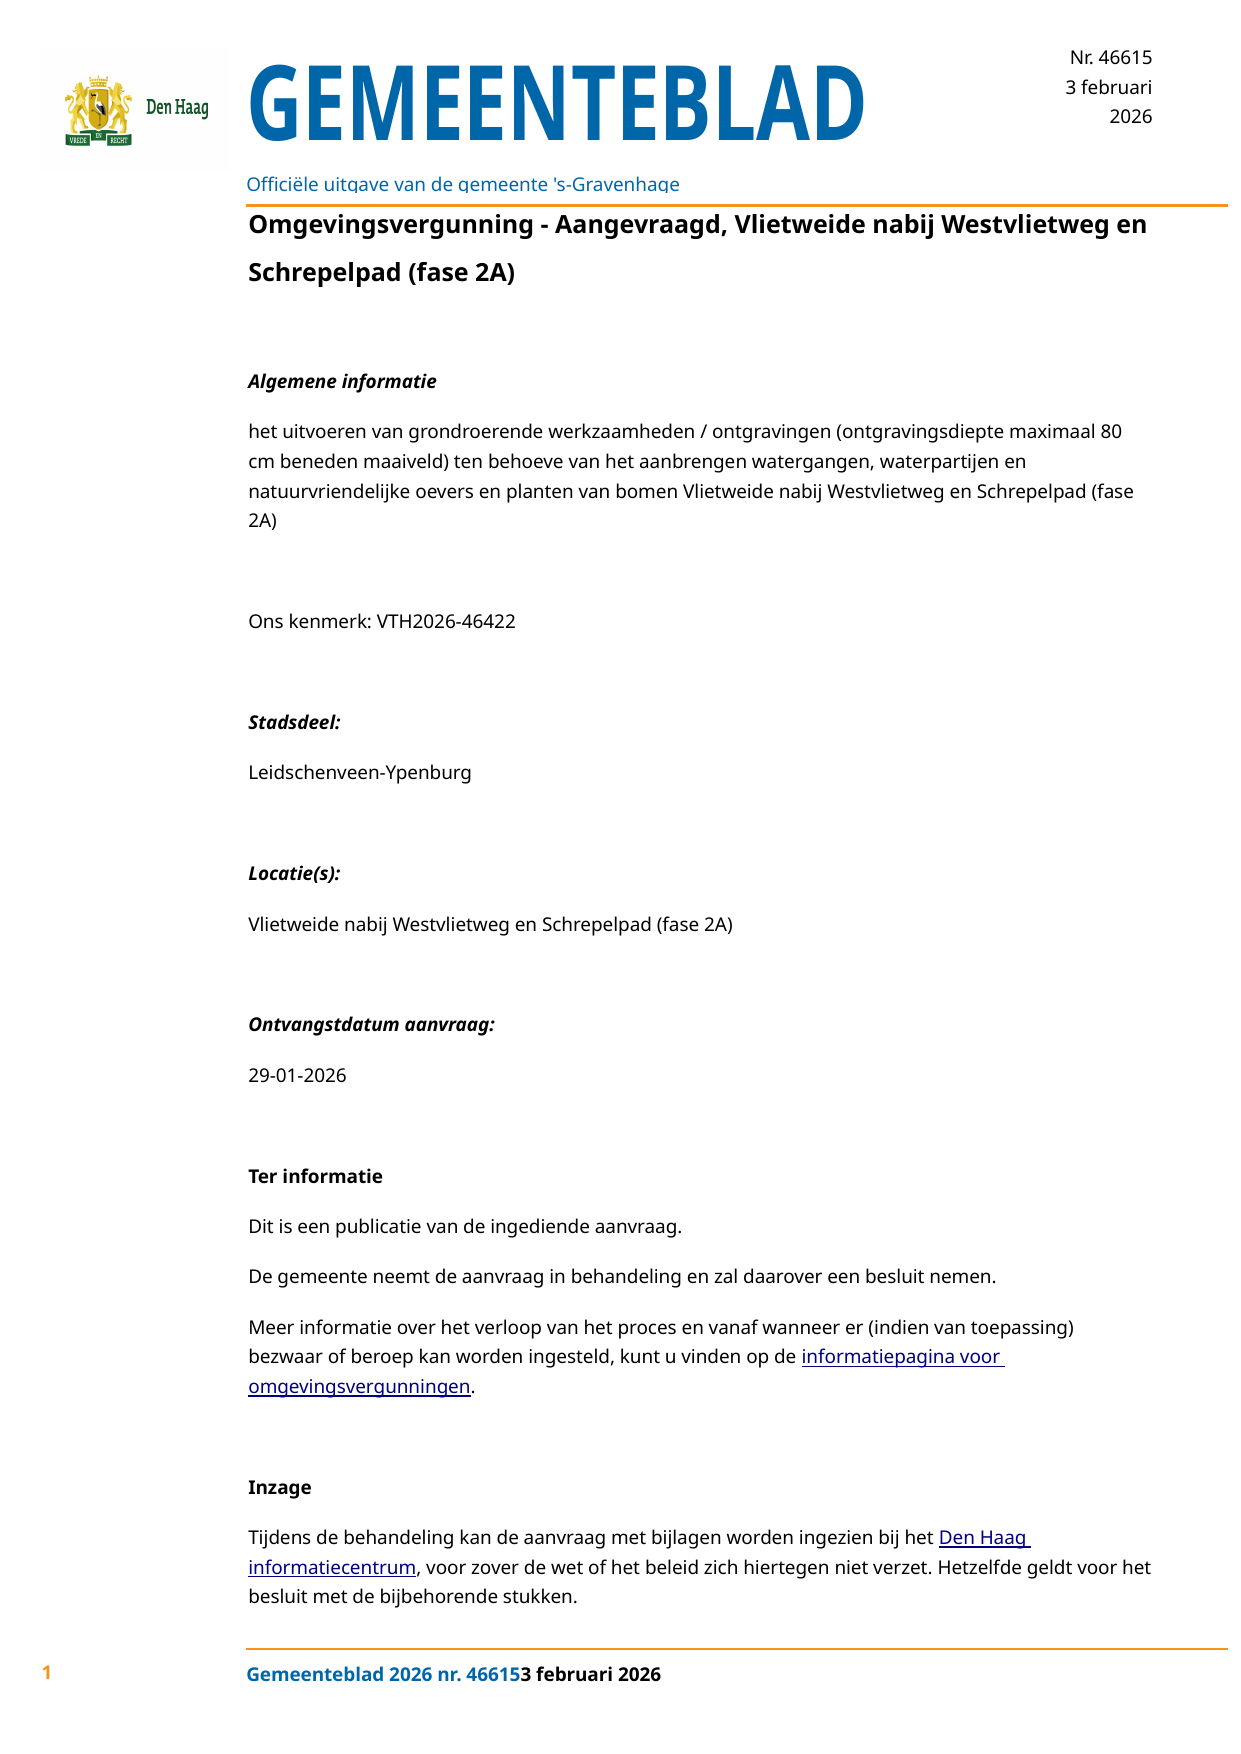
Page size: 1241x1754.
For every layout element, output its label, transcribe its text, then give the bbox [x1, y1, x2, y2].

text Inzage [248, 1474, 1152, 1500]
text Tijdens de behandeling kan de aanvraag met bijlagen worden ingezien bij het Den Haag informatiecentrum, voor zover de wet of het beleid zich hiertegen niet verzet. Hetzelfde geldt voor het besluit met de bijbehorende stukken. [248, 1524, 1152, 1609]
text Omgevingsvergunning - Aangevraagd, Vlietweide nabij Westvlietweg en Schrepelpad (fase 2A) [248, 207, 1152, 288]
text Dit is een publicatie van de ingediende aanvraag. [248, 1213, 1152, 1239]
text Meer informatie over het verloop van het proces en vanaf wanneer er (indien van toepassing) bezwaar of beroep kan worden ingesteld, kunt u vinden op de informatiepagina voor omgevingsvergunningen. [248, 1314, 1152, 1399]
text het uitvoeren van grondroerende werkzaamheden / ontgravingen (ontgravingsdiepte maximaal 80 cm beneden maaiveld) ten behoeve van het aanbrengen watergangen, waterpartijen en natuurvriendelijke oevers en planten van bomen Vlietweide nabij Westvlietweg en Schrepelpad (fase 2A) [248, 419, 1152, 533]
text Ons kenmerk: VTH2026-46422 [248, 608, 1152, 634]
text Leidschenveen-Ypenburg [248, 759, 1152, 785]
text Ter informatie [248, 1163, 1152, 1189]
text Ontvangstdatum aanvraag: [248, 1012, 1152, 1037]
text De gemeente neemt de aanvraag in behandeling en zal daarover een besluit nemen. [248, 1264, 1152, 1289]
text Locatie(s): [248, 860, 1152, 886]
text 29-01-2026 [248, 1062, 1152, 1088]
text Vlietweide nabij Westvlietweg en Schrepelpad (fase 2A) [248, 911, 1152, 937]
text Algemene informatie [248, 368, 1152, 394]
picture [41, 47, 231, 172]
text Stadsdeel: [248, 709, 1152, 735]
